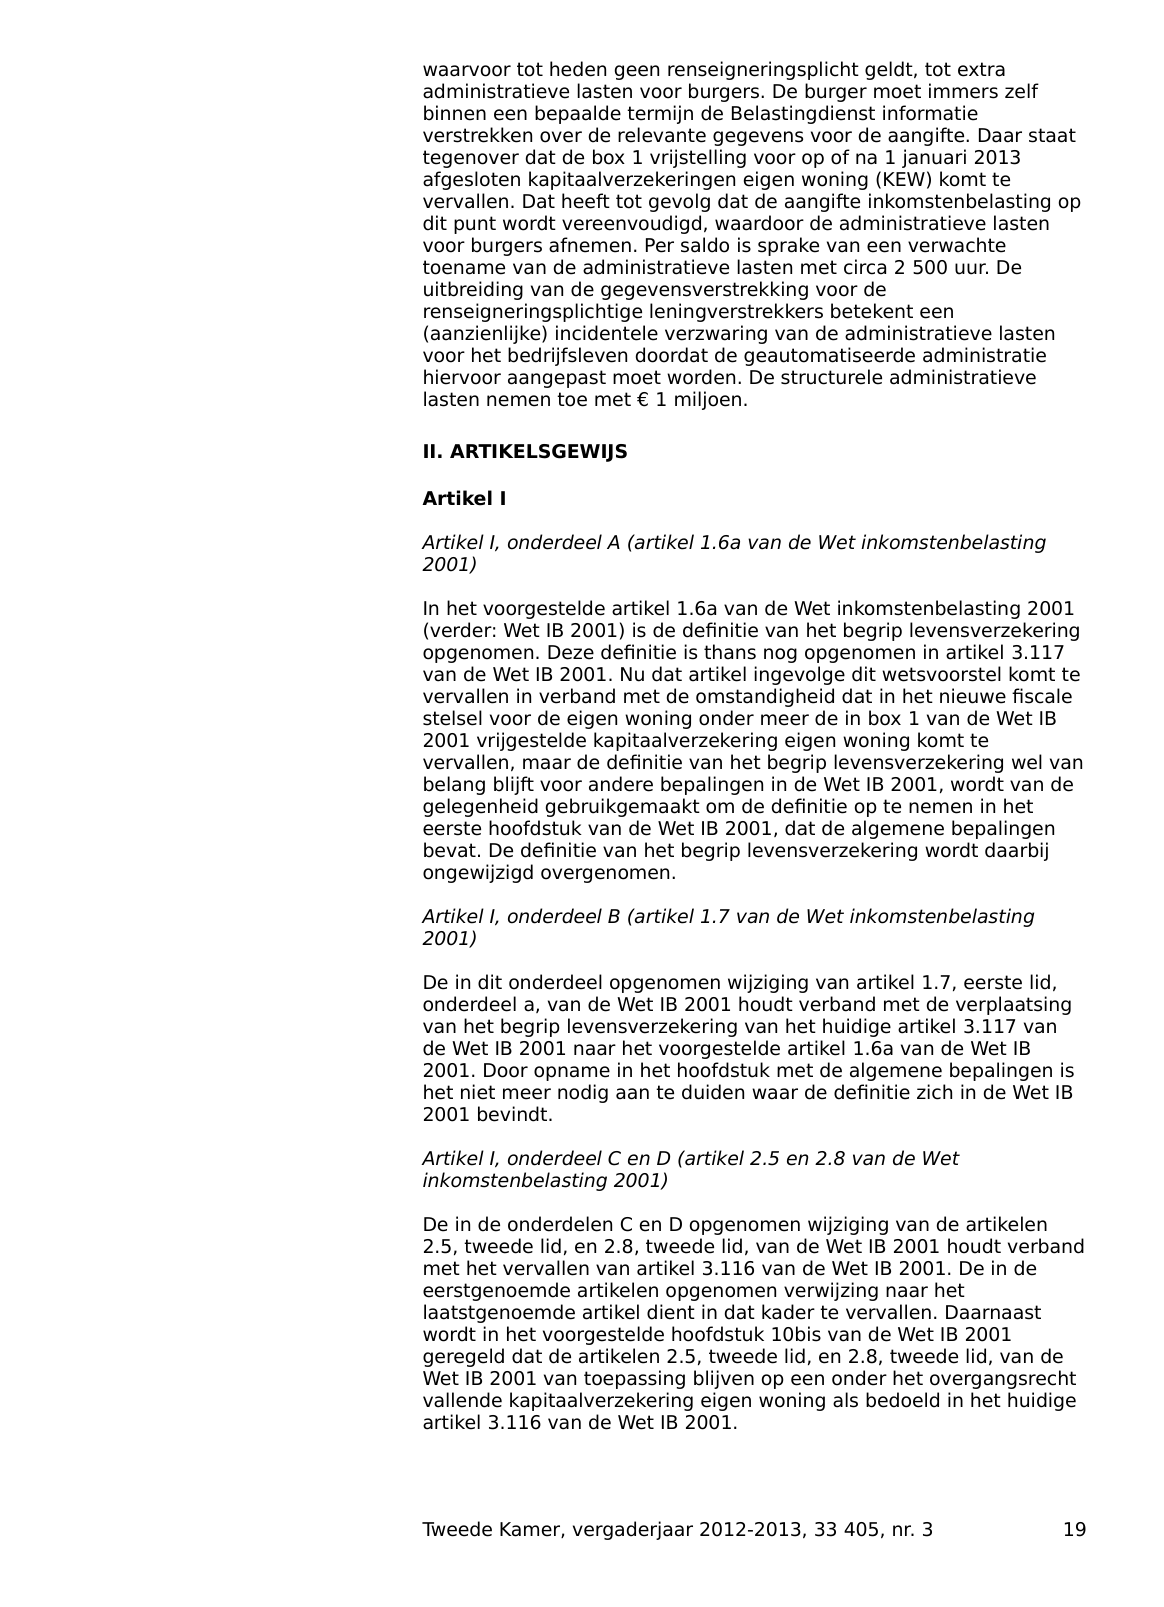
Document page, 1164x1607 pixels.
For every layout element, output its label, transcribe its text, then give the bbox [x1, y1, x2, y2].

subtitle Artikel I [422, 488, 1087, 510]
text De in de onderdelen C en D opgenomen wijziging van de artikelen 2.5, tweede lid, en 2.8, tweede lid, van de Wet IB 2001 houdt verband met het vervallen van artikel 3.116 van de Wet IB 2001. De in de eerstgenoemde artikelen opgenomen verwijzing naar het laatstgenoemde artikel dient in dat kader te vervallen. Daarnaast wordt in het voorgestelde hoofdstuk 10bis van de Wet IB 2001 geregeld dat de artikelen 2.5, tweede lid, en 2.8, tweede lid, van de Wet IB 2001 van toepassing blijven op een onder het overgangsrecht vallende kapitaalverzekering eigen woning als bedoeld in het huidige artikel 3.116 van de Wet IB 2001. [422, 1214, 1087, 1434]
subtitle Artikel I, onderdeel C en D (artikel 2.5 en 2.8 van de Wet inkomstenbelasting 2001) [422, 1148, 1087, 1192]
text In het voorgestelde artikel 1.6a van de Wet inkomstenbelasting 2001 (verder: Wet IB 2001) is de definitie van het begrip levensverzekering opgenomen. Deze definitie is thans nog opgenomen in artikel 3.117 van de Wet IB 2001. Nu dat artikel ingevolge dit wetsvoorstel komt te vervallen in verband met de omstandigheid dat in het nieuwe fiscale stelsel voor de eigen woning onder meer de in box 1 van de Wet IB 2001 vrijgestelde kapitaalverzekering eigen woning komt te vervallen, maar de definitie van het begrip levensverzekering wel van belang blijft voor andere bepalingen in de Wet IB 2001, wordt van de gelegenheid gebruikgemaakt om de definitie op te nemen in het eerste hoofdstuk van de Wet IB 2001, dat de algemene bepalingen bevat. De definitie van het begrip levensverzekering wordt daarbij ongewijzigd overgenomen. [422, 598, 1087, 884]
subtitle Artikel I, onderdeel B (artikel 1.7 van de Wet inkomstenbelasting 2001) [422, 906, 1087, 950]
subtitle II. ARTIKELSGEWIJS [422, 441, 1087, 463]
text waarvoor tot heden geen renseigneringsplicht geldt, tot extra administratieve lasten voor burgers. De burger moet immers zelf binnen een bepaalde termijn de Belastingdienst informatie verstrekken over de relevante gegevens voor de aangifte. Daar staat tegenover dat de box 1 vrijstelling voor op of na 1 januari 2013 afgesloten kapitaalverzekeringen eigen woning (KEW) komt te vervallen. Dat heeft tot gevolg dat de aangifte inkomstenbelasting op dit punt wordt vereenvoudigd, waardoor de administratieve lasten voor burgers afnemen. Per saldo is sprake van een verwachte toename van de administratieve lasten met circa 2 500 uur. De uitbreiding van de gegevensverstrekking voor de renseigneringsplichtige leningverstrekkers betekent een (aanzienlijke) incidentele verzwaring van de administratieve lasten voor het bedrijfsleven doordat de geautomatiseerde administratie hiervoor aangepast moet worden. De structurele administratieve lasten nemen toe met € 1 miljoen. [422, 59, 1087, 411]
subtitle Artikel I, onderdeel A (artikel 1.6a van de Wet inkomstenbelasting 2001) [422, 532, 1087, 576]
text De in dit onderdeel opgenomen wijziging van artikel 1.7, eerste lid, onderdeel a, van de Wet IB 2001 houdt verband met de verplaatsing van het begrip levensverzekering van het huidige artikel 3.117 van de Wet IB 2001 naar het voorgestelde artikel 1.6a van de Wet IB 2001. Door opname in het hoofdstuk met de algemene bepalingen is het niet meer nodig aan te duiden waar de definitie zich in de Wet IB 2001 bevindt. [422, 972, 1087, 1126]
